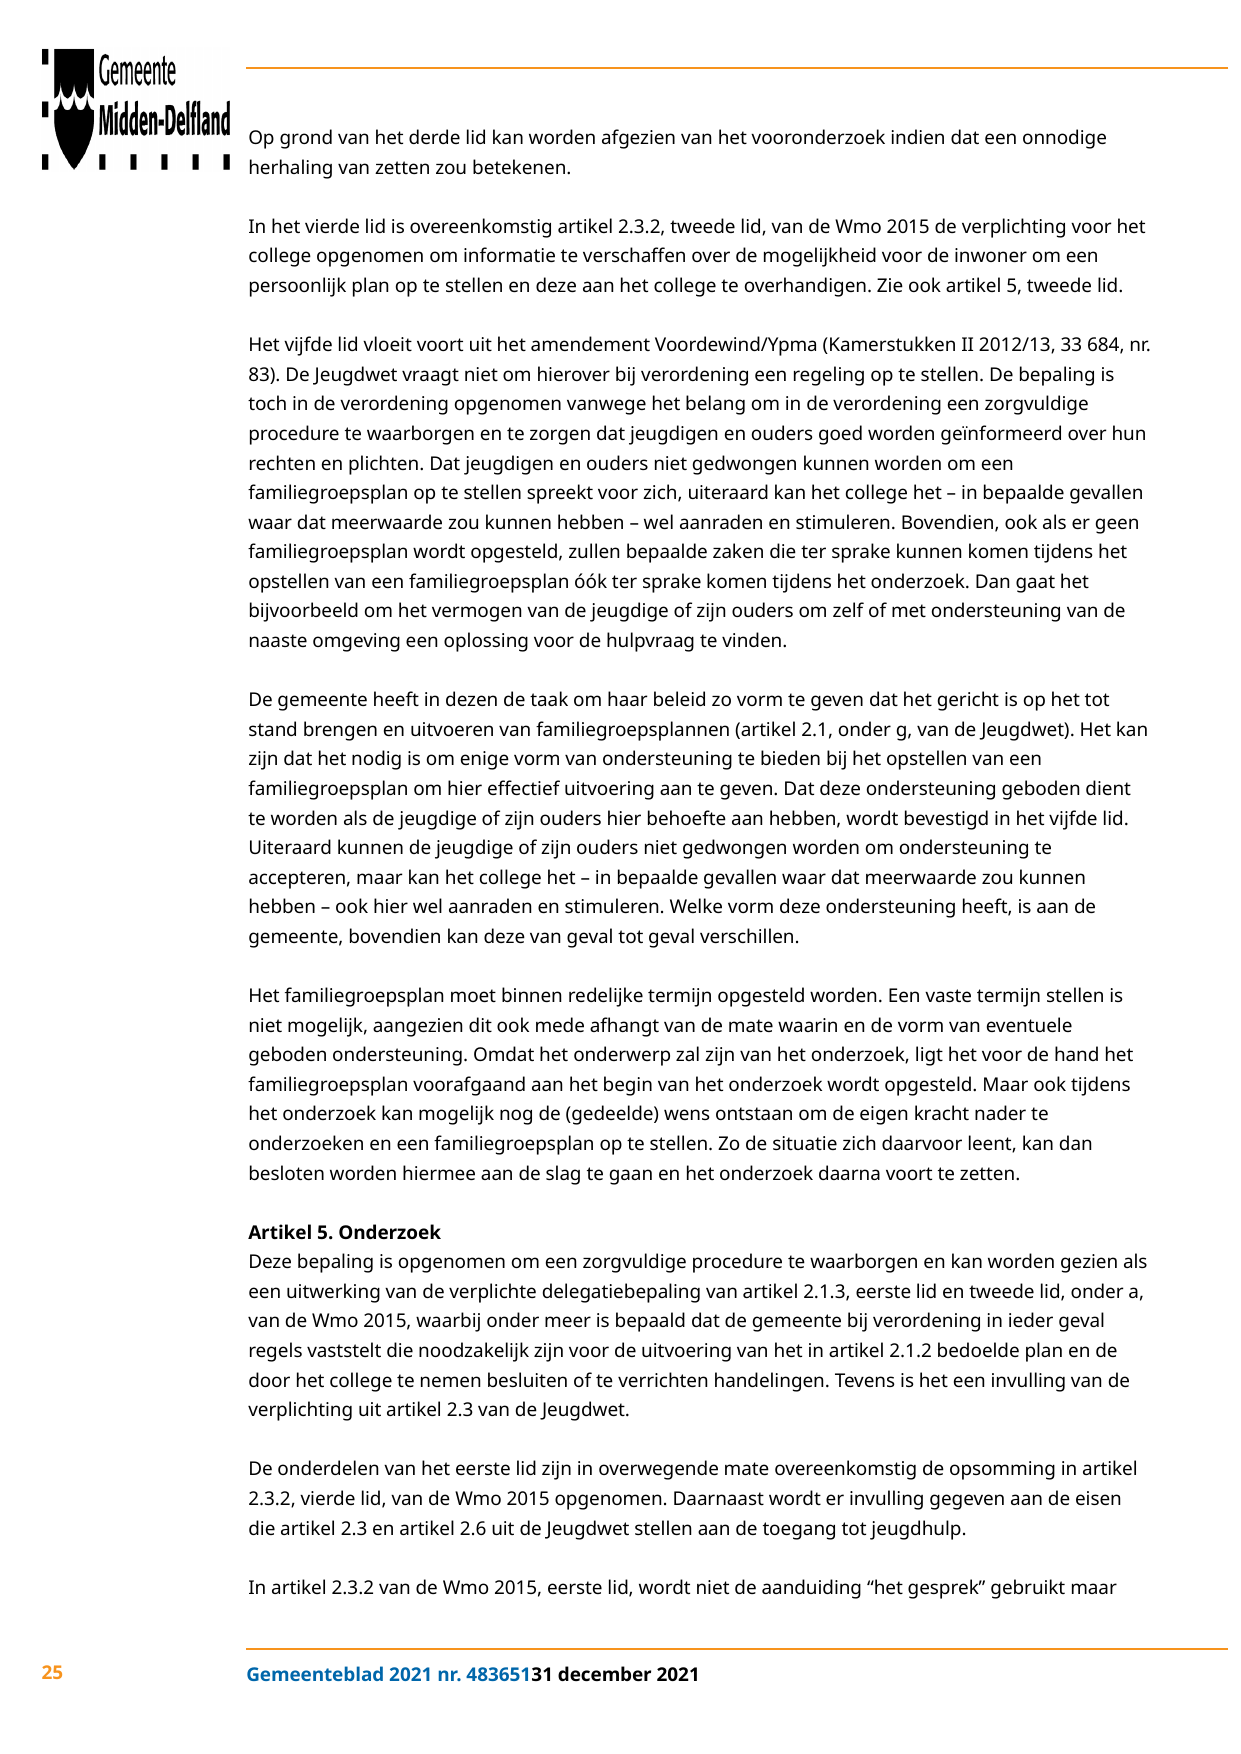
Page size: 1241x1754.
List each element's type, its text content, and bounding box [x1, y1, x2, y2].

picture [41, 47, 231, 172]
text Op grond van het derde lid kan worden afgezien van het vooronderzoek indien dat een onnodige herhaling van zetten zou betekenen. [248, 124, 1152, 180]
text In het vierde lid is overeenkomstig artikel 2.3.2, tweede lid, van de Wmo 2015 de verplichting voor het college opgenomen om informatie te verschaffen over de mogelijkheid voor de inwoner om een persoonlijk plan op te stellen en deze aan het college te overhandigen. Zie ook artikel 5, tweede lid. [248, 213, 1152, 298]
text De gemeente heeft in dezen de taak om haar beleid zo vorm te geven dat het gericht is op het tot stand brengen en uitvoeren van familiegroepsplannen (artikel 2.1, onder g, van de Jeugdwet). Het kan zijn dat het nodig is om enige vorm van ondersteuning te bieden bij het opstellen van een familiegroepsplan om hier effectief uitvoering aan te geven. Dat deze ondersteuning geboden dient te worden als de jeugdige of zijn ouders hier behoefte aan hebben, wordt bevestigd in het vijfde lid. Uiteraard kunnen de jeugdige of zijn ouders niet gedwongen worden om ondersteuning te accepteren, maar kan het college het – in bepaalde gevallen waar dat meerwaarde zou kunnen hebben – ook hier wel aanraden en stimuleren. Welke vorm deze ondersteuning heeft, is aan de gemeente, bovendien kan deze van geval tot geval verschillen. [248, 686, 1152, 949]
text De onderdelen van het eerste lid zijn in overwegende mate overeenkomstig de opsomming in artikel 2.3.2, vierde lid, van de Wmo 2015 opgenomen. Daarnaast wordt er invulling gegeven aan de eisen die artikel 2.3 en artikel 2.6 uit de Jeugdwet stellen aan de toegang tot jeugdhulp. [248, 1456, 1152, 1541]
text Deze bepaling is opgenomen om een zorgvuldige procedure te waarborgen en kan worden gezien als een uitwerking van de verplichte delegatiebepaling van artikel 2.1.3, eerste lid en tweede lid, onder a, van de Wmo 2015, waarbij onder meer is bepaald dat de gemeente bij verordening in ieder geval regels vaststelt die noodzakelijk zijn voor de uitvoering van het in artikel 2.1.2 bedoelde plan en de door het college te nemen besluiten of te verrichten handelingen. Tevens is het een invulling van de verplichting uit artikel 2.3 van de Jeugdwet. [248, 1248, 1152, 1422]
text In artikel 2.3.2 van de Wmo 2015, eerste lid, wordt niet de aanduiding “het gesprek” gebruikt maar [248, 1574, 1152, 1600]
text Het familiegroepsplan moet binnen redelijke termijn opgesteld worden. Een vaste termijn stellen is niet mogelijk, aangezien dit ook mede afhangt van de mate waarin en de vorm van eventuele geboden ondersteuning. Omdat het onderwerp zal zijn van het onderzoek, ligt het voor de hand het familiegroepsplan voorafgaand aan het begin van het onderzoek wordt opgesteld. Maar ook tijdens het onderzoek kan mogelijk nog de (gedeelde) wens ontstaan om de eigen kracht nader te onderzoeken en een familiegroepsplan op te stellen. Zo de situatie zich daarvoor leent, kan dan besloten worden hiermee aan de slag te gaan en het onderzoek daarna voort te zetten. [248, 982, 1152, 1186]
text Artikel 5. Onderzoek [248, 1219, 1152, 1245]
text Het vijfde lid vloeit voort uit het amendement Voordewind/Ypma (Kamerstukken II 2012/13, 33 684, nr. 83). De Jeugdwet vraagt niet om hierover bij verordening een regeling op te stellen. De bepaling is toch in de verordening opgenomen vanwege het belang om in de verordening een zorgvuldige procedure te waarborgen en te zorgen dat jeugdigen en ouders goed worden geïnformeerd over hun rechten en plichten. Dat jeugdigen en ouders niet gedwongen kunnen worden om een familiegroepsplan op te stellen spreekt voor zich, uiteraard kan het college het – in bepaalde gevallen waar dat meerwaarde zou kunnen hebben – wel aanraden en stimuleren. Bovendien, ook als er geen familiegroepsplan wordt opgesteld, zullen bepaalde zaken die ter sprake kunnen komen tijdens het opstellen van een familiegroepsplan óók ter sprake komen tijdens het onderzoek. Dan gaat het bijvoorbeeld om het vermogen van de jeugdige of zijn ouders om zelf of met ondersteuning van de naaste omgeving een oplossing voor de hulpvraag te vinden. [248, 331, 1152, 653]
